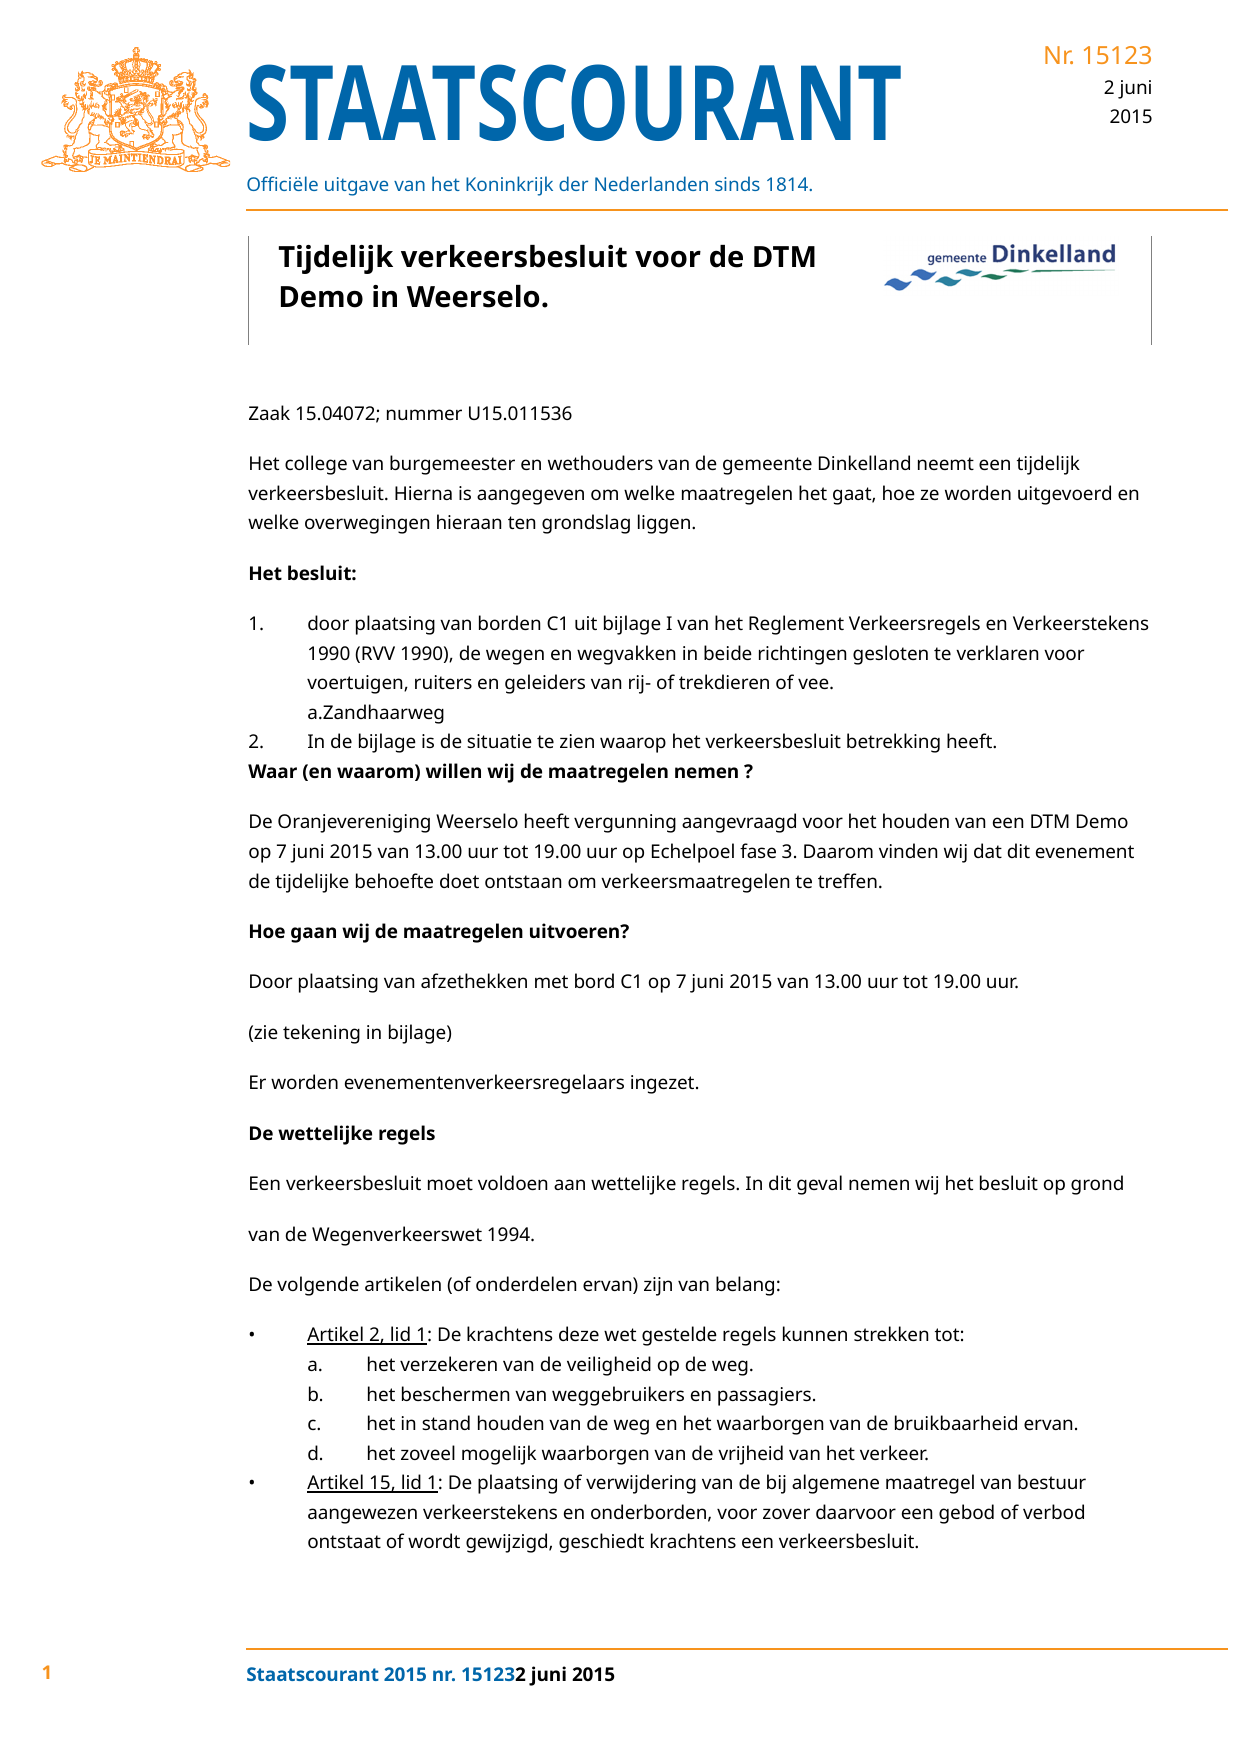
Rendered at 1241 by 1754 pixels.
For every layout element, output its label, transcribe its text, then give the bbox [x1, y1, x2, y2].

text van de Wegenverkeerswet 1994. [248, 1221, 1152, 1247]
text Het college van burgemeester en wethouders van de gemeente Dinkelland neemt een tijdelijk verkeersbesluit. Hierna is aangegeven om welke maatregelen het gaat, hoe ze worden uitgevoerd en welke overwegingen hieraan ten grondslag liggen. [248, 450, 1152, 535]
text De Oranjevereniging Weerselo heeft vergunning aangevraagd voor het houden van een DTM Demo op 7 juni 2015 van 13.00 uur tot 19.00 uur op Echelpoel fase 3. Daarom vinden wij dat dit evenement de tijdelijke behoefte doet ontstaan om verkeersmaatregelen te treffen. [248, 809, 1152, 894]
text Er worden evenementenverkeersregelaars ingezet. [248, 1069, 1152, 1095]
list het in stand houden van de weg en het waarborgen van de bruikbaarheid ervan. [307, 1410, 1152, 1436]
list het verzekeren van de veiligheid op de weg. [307, 1351, 1152, 1377]
picture [41, 47, 231, 172]
list Artikel 15, lid 1: De plaatsing of verwijdering van de bij algemene maatregel van bestuur aangewezen verkeerstekens en onderborden, voor zover daarvoor een gebod of verbod ontstaat of wordt gewijzigd, geschiedt krachtens een verkeersbesluit. [248, 1469, 1152, 1554]
text (zie tekening in bijlage) [248, 1019, 1152, 1045]
list In de bijlage is de situatie te zien waarop het verkeersbesluit betrekking heeft. [248, 729, 1152, 754]
text Hoe gaan wij de maatregelen uitvoeren? [248, 918, 1152, 944]
table_header Tijdelijk verkeersbesluit voor de DTM Demo in Weerselo. [249, 236, 850, 345]
list door plaatsing van borden C1 uit bijlage I van het Reglement Verkeersregels en Verkeerstekens 1990 (RVV 1990), de wegen en wegvakken in beide richtingen gesloten te verklaren voor voertuigen, ruiters en geleiders van rij- of trekdieren of vee. [248, 610, 1152, 695]
text Het besluit: [248, 560, 1152, 586]
text Waar (en waarom) willen wij de maatregelen nemen ? [248, 758, 1152, 784]
text De wettelijke regels [248, 1120, 1152, 1146]
text Door plaatsing van afzethekken met bord C1 op 7 juni 2015 van 13.00 uur tot 19.00 uur. [248, 969, 1152, 994]
list het zoveel mogelijk waarborgen van de vrijheid van het verkeer. [307, 1440, 1152, 1466]
list Artikel 2, lid 1: De krachtens deze wet gestelde regels kunnen strekken tot: [248, 1322, 1152, 1347]
text De volgende artikelen (of onderdelen ervan) zijn van belang: [248, 1271, 1152, 1297]
list het beschermen van weggebruikers en passagiers. [307, 1381, 1152, 1407]
table_header [850, 236, 1151, 345]
text Zaak 15.04072; nummer U15.011536 [248, 400, 1152, 426]
text Een verkeersbesluit moet voldoen aan wettelijke regels. In dit geval nemen wij het besluit op grond [248, 1170, 1152, 1196]
list a.Zandhaarweg [248, 699, 1152, 725]
picture [882, 236, 1119, 296]
